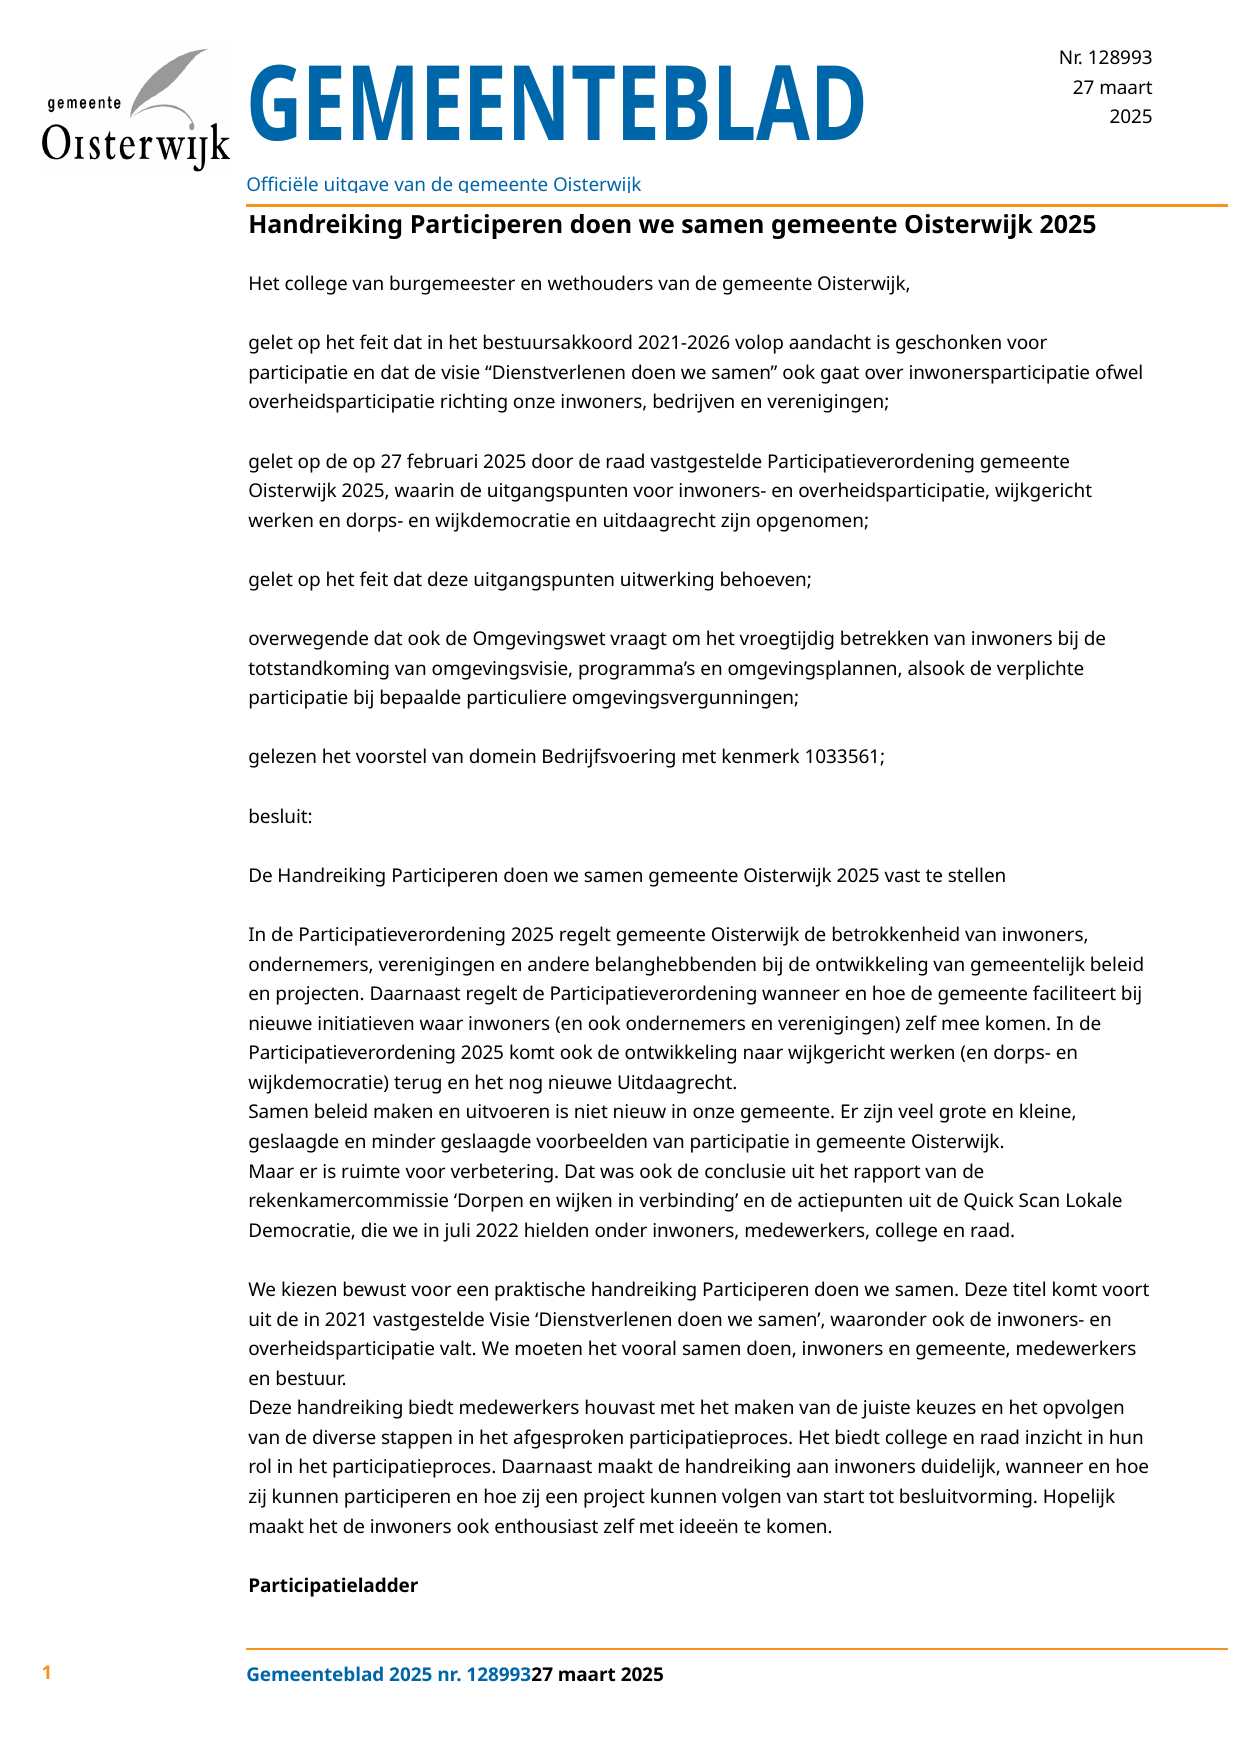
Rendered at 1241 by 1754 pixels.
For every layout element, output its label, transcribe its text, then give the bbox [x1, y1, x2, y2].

text Het college van burgemeester en wethouders van de gemeente Oisterwijk, [248, 270, 1152, 296]
picture [41, 47, 231, 172]
text Samen beleid maken en uitvoeren is niet nieuw in onze gemeente. Er zijn veel grote en kleine, geslaagde en minder geslaagde voorbeelden van participatie in gemeente Oisterwijk. [248, 1099, 1152, 1154]
text In de Participatieverordening 2025 regelt gemeente Oisterwijk de betrokkenheid van inwoners, ondernemers, verenigingen en andere belanghebbenden bij de ontwikkeling van gemeentelijk beleid en projecten. Daarnaast regelt de Participatieverordening wanneer en hoe de gemeente faciliteert bij nieuwe initiatieven waar inwoners (en ook ondernemers en verenigingen) zelf mee komen. In de Participatieverordening 2025 komt ook de ontwikkeling naar wijkgericht werken (en dorps- en wijkdemocratie) terug en het nog nieuwe Uitdaagrecht. [248, 921, 1152, 1095]
text gelezen het voorstel van domein Bedrijfsvoering met kenmerk 1033561; [248, 744, 1152, 769]
text gelet op het feit dat in het bestuursakkoord 2021-2026 volop aandacht is geschonken voor participatie en dat de visie “Dienstverlenen doen we samen” ook gaat over inwonersparticipatie ofwel overheidsparticipatie richting onze inwoners, bedrijven en verenigingen; [248, 329, 1152, 414]
text Deze handreiking biedt medewerkers houvast met het maken van de juiste keuzes en het opvolgen van de diverse stappen in het afgesproken participatieproces. Het biedt college en raad inzicht in hun rol in het participatieproces. Daarnaast maakt de handreiking aan inwoners duidelijk, wanneer en hoe zij kunnen participeren en hoe zij een project kunnen volgen van start tot besluitvorming. Hopelijk maakt het de inwoners ook enthousiast zelf met ideeën te komen. [248, 1394, 1152, 1538]
text Handreiking Participeren doen we samen gemeente Oisterwijk 2025 [248, 207, 1152, 241]
text gelet op de op 27 februari 2025 door de raad vastgestelde Participatieverordening gemeente Oisterwijk 2025, waarin de uitgangspunten voor inwoners- en overheidsparticipatie, wijkgericht werken en dorps- en wijkdemocratie en uitdaagrecht zijn opgenomen; [248, 448, 1152, 533]
text Participatieladder [248, 1572, 1152, 1598]
text besluit: [248, 803, 1152, 828]
text gelet op het feit dat deze uitgangspunten uitwerking behoeven; [248, 566, 1152, 592]
text overwegende dat ook de Omgevingswet vraagt om het vroegtijdig betrekken van inwoners bij de totstandkoming van omgevingsvisie, programma’s en omgevingsplannen, alsook de verplichte participatie bij bepaalde particuliere omgevingsvergunningen; [248, 625, 1152, 710]
text De Handreiking Participeren doen we samen gemeente Oisterwijk 2025 vast te stellen [248, 862, 1152, 888]
text We kiezen bewust voor een praktische handreiking Participeren doen we samen. Deze titel komt voort uit de in 2021 vastgestelde Visie ‘Dienstverlenen doen we samen’, waaronder ook de inwoners- en overheidsparticipatie valt. We moeten het vooral samen doen, inwoners en gemeente, medewerkers en bestuur. [248, 1276, 1152, 1391]
text Maar er is ruimte voor verbetering. Dat was ook de conclusie uit het rapport van de rekenkamercommissie ‘Dorpen en wijken in verbinding’ en de actiepunten uit de Quick Scan Lokale Democratie, die we in juli 2022 hielden onder inwoners, medewerkers, college en raad. [248, 1158, 1152, 1243]
